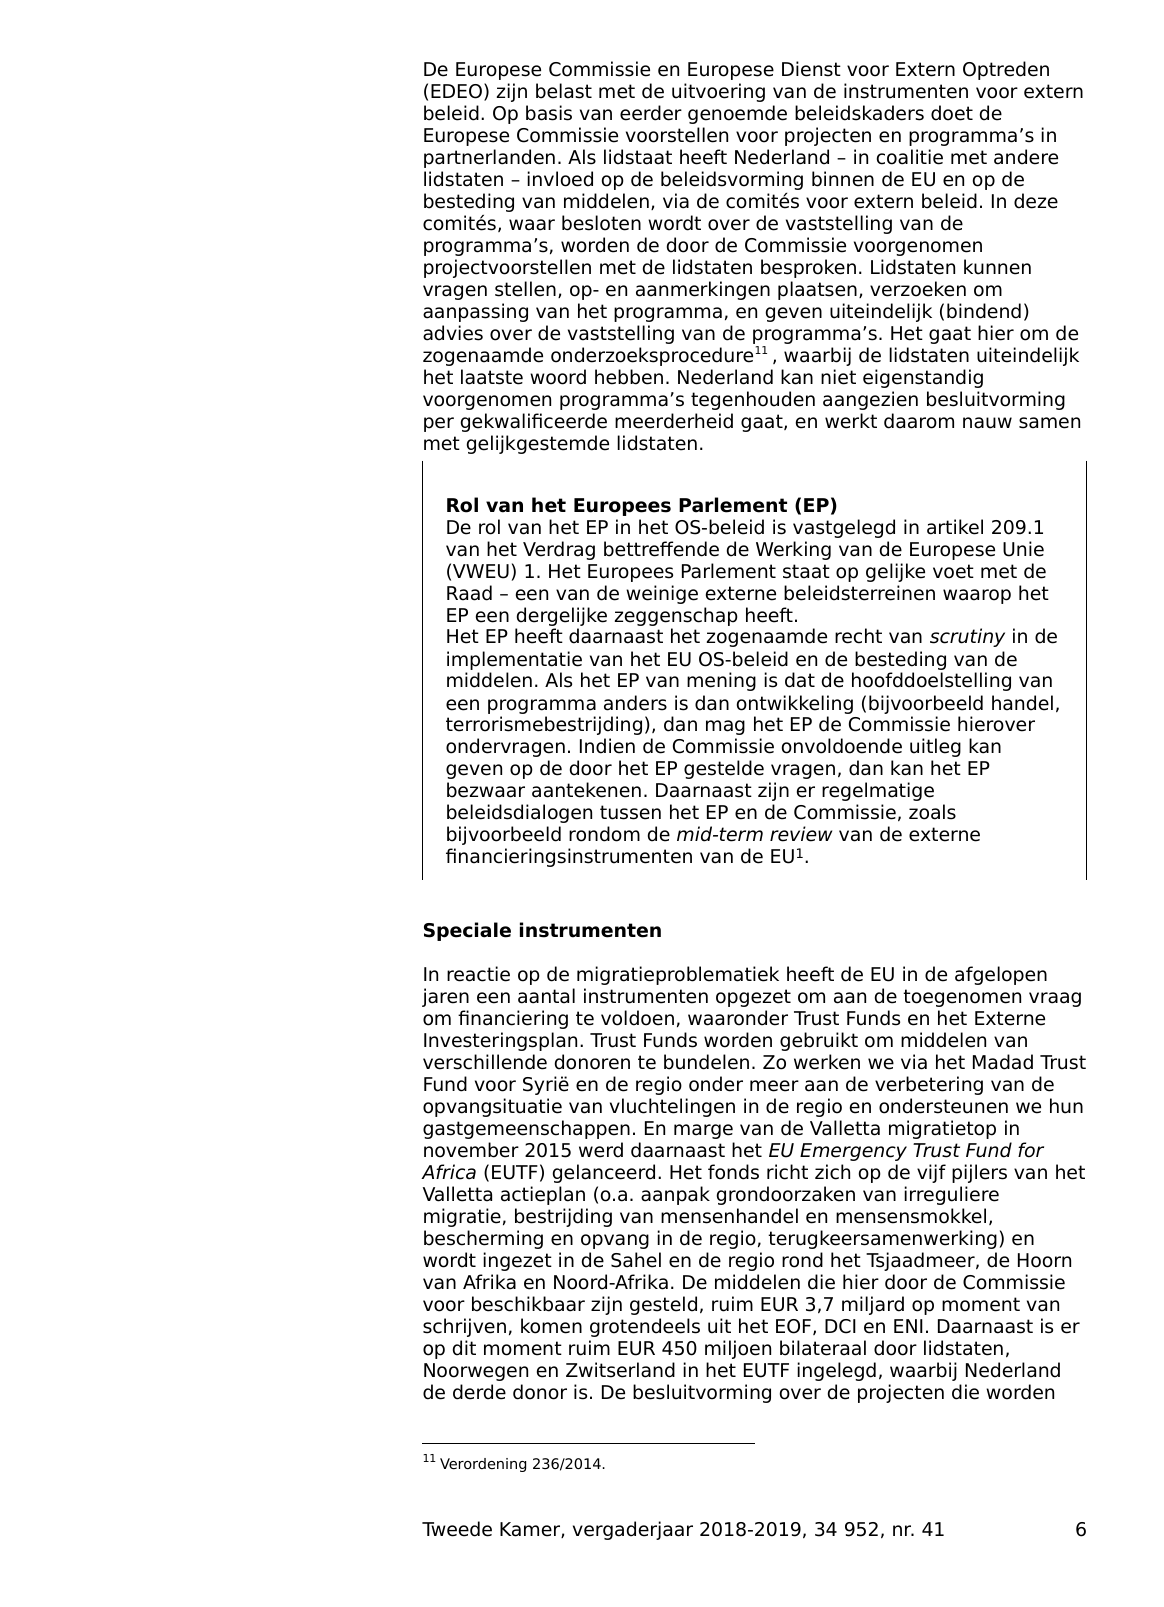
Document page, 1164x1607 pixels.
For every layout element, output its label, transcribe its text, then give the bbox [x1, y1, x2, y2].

table_header Rol van het Europees Parlement (EP) De rol van het EP in het OS-beleid is vastgelegd in artikel 209.1 van het Verdrag bettreffende de Werking van de Europese Unie (VWEU) 1. Het Europees Parlement staat op gelijke voet met de Raad – een van de weinige externe beleidsterreinen waarop het EP een dergelijke zeggenschap heeft. Het EP heeft daarnaast het zogenaamde recht van scrutiny in de implementatie van het EU OS-beleid en de besteding van de middelen. Als het EP van mening is dat de hoofddoelstelling van een programma anders is dan ontwikkeling (bijvoorbeeld handel, terrorismebestrijding), dan mag het EP de Commissie hierover ondervragen. Indien de Commissie onvoldoende uitleg kan geven op de door het EP gestelde vragen, dan kan het EP bezwaar aantekenen. Daarnaast zijn er regelmatige beleidsdialogen tussen het EP en de Commissie, zoals bijvoorbeeld rondom de mid-term review van de externe financieringsinstrumenten van de EU1. [423, 461, 1086, 880]
subtitle Speciale instrumenten [422, 920, 1087, 942]
text De Europese Commissie en Europese Dienst voor Extern Optreden (EDEO) zijn belast met de uitvoering van de instrumenten voor extern beleid. Op basis van eerder genoemde beleidskaders doet de Europese Commissie voorstellen voor projecten en programma’s in partnerlanden. Als lidstaat heeft Nederland – in coalitie met andere lidstaten – invloed op de beleidsvorming binnen de EU en op de besteding van middelen, via de comités voor extern beleid. In deze comités, waar besloten wordt over de vaststelling van de programma’s, worden de door de Commissie voorgenomen projectvoorstellen met de lidstaten besproken. Lidstaten kunnen vragen stellen, op- en aanmerkingen plaatsen, verzoeken om aanpassing van het programma, en geven uiteindelijk (bindend) advies over de vaststelling van de programma’s. Het gaat hier om de zogenaamde onderzoeksprocedure, waarbij de lidstaten uiteindelijk het laatste woord hebben. Nederland kan niet eigenstandig voorgenomen programma’s tegenhouden aangezien besluitvorming per gekwalificeerde meerderheid gaat, en werkt daarom nauw samen met gelijkgestemde lidstaten. [422, 59, 1087, 455]
text In reactie op de migratieproblematiek heeft de EU in de afgelopen jaren een aantal instrumenten opgezet om aan de toegenomen vraag om financiering te voldoen, waaronder Trust Funds en het Externe Investeringsplan. Trust Funds worden gebruikt om middelen van verschillende donoren te bundelen. Zo werken we via het Madad Trust Fund voor Syrië en de regio onder meer aan de verbetering van de opvangsituatie van vluchtelingen in de regio en ondersteunen we hun gastgemeenschappen. En marge van de Valletta migratietop in november 2015 werd daarnaast het EU Emergency Trust Fund for Africa (EUTF) gelanceerd. Het fonds richt zich op de vijf pijlers van het Valletta actieplan (o.a. aanpak grondoorzaken van irreguliere migratie, bestrijding van mensenhandel en mensensmokkel, bescherming en opvang in de regio, terugkeersamenwerking) en wordt ingezet in de Sahel en de regio rond het Tsjaadmeer, de Hoorn van Afrika en Noord-Afrika. De middelen die hier door de Commissie voor beschikbaar zijn gesteld, ruim EUR 3,7 miljard op moment van schrijven, komen grotendeels uit het EOF, DCI en ENI. Daarnaast is er op dit moment ruim EUR 450 miljoen bilateraal door lidstaten, Noorwegen en Zwitserland in het EUTF ingelegd, waarbij Nederland de derde donor is. De besluitvorming over de projecten die worden [422, 964, 1087, 1404]
text Verordening 236/2014. [422, 1452, 1087, 1474]
